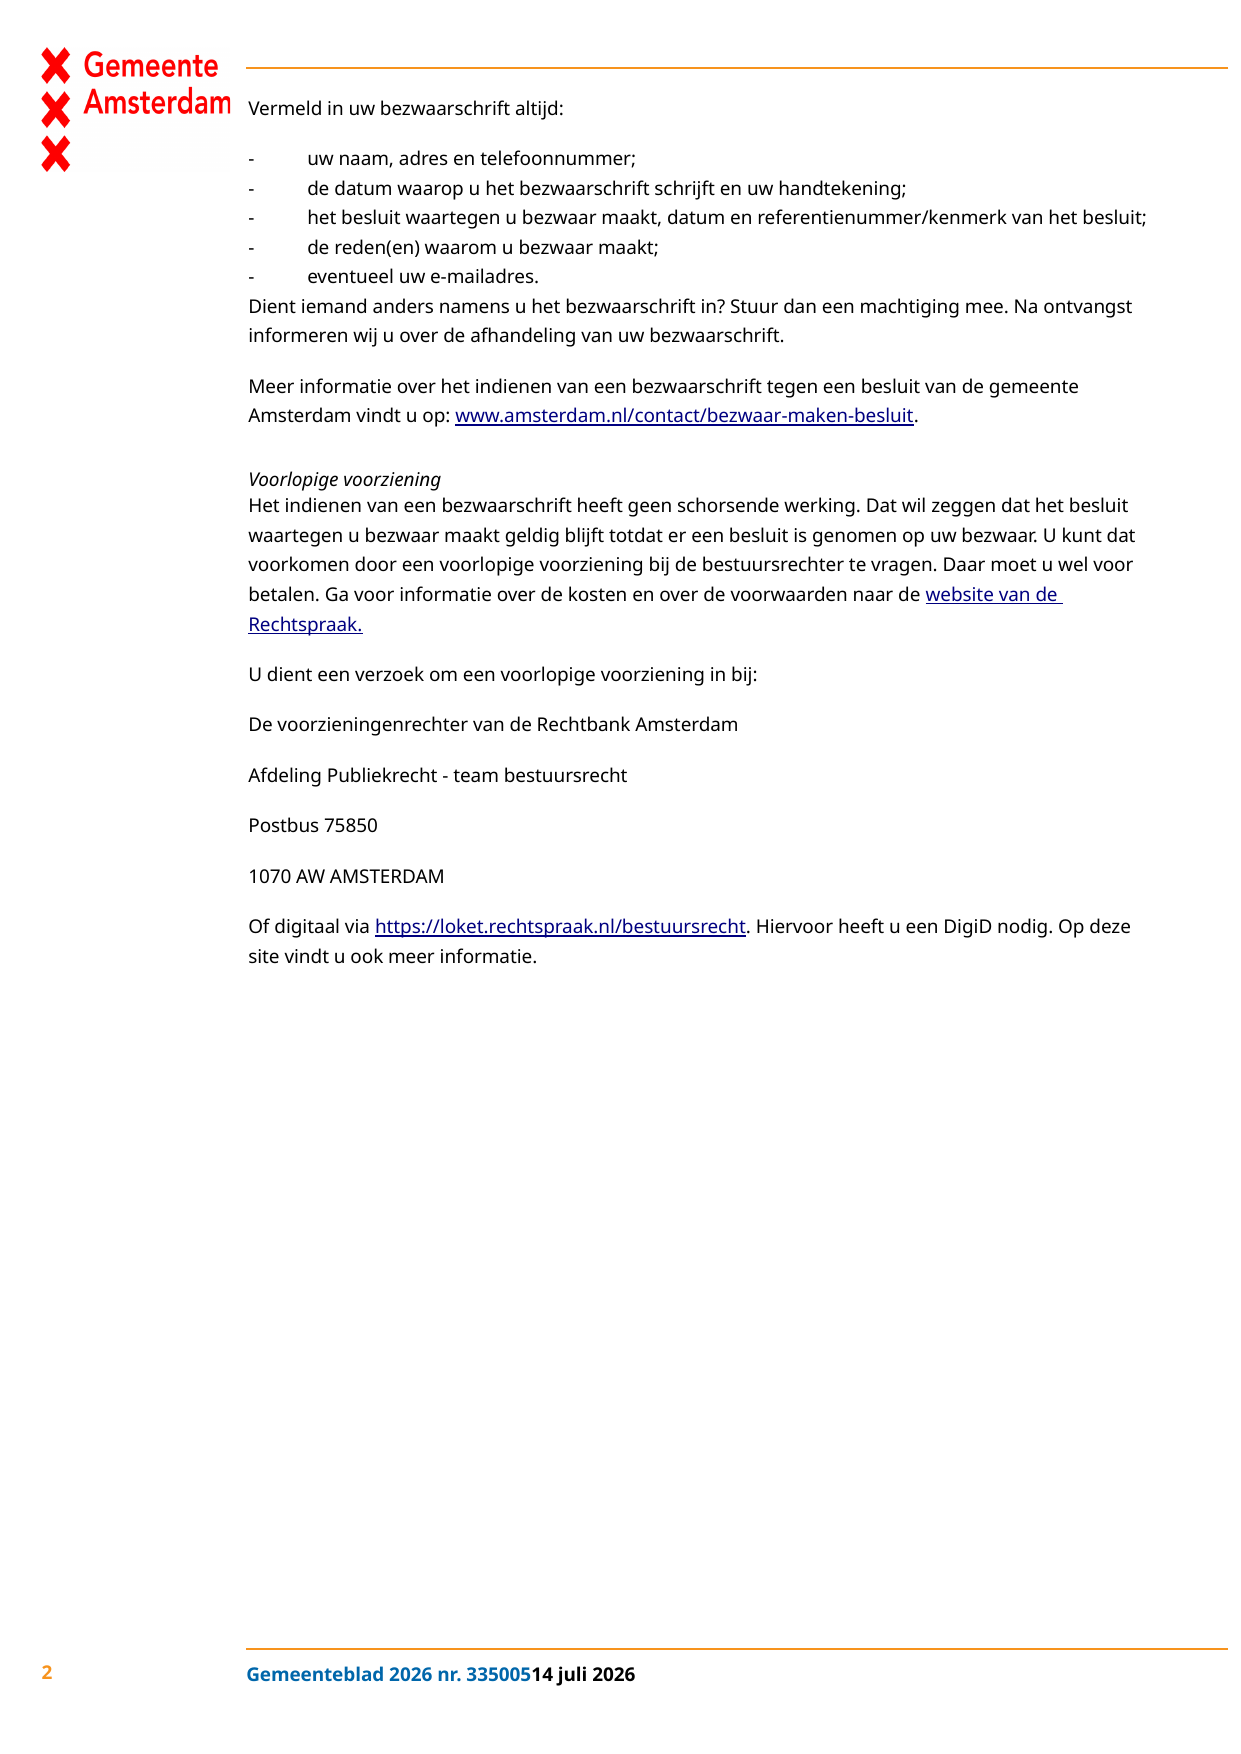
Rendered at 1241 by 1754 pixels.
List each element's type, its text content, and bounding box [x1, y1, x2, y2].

text Vermeld in uw bezwaarschrift altijd: [248, 95, 1152, 121]
list de reden(en) waarom u bezwaar maakt; [248, 234, 1152, 260]
text Voorlopige voorziening [248, 467, 1152, 492]
text Of digitaal via https://loket.rechtspraak.nl/bestuursrecht. Hiervoor heeft u een DigiD nodig. Op deze site vindt u ook meer informatie. [248, 913, 1152, 968]
text Het indienen van een bezwaarschrift heeft geen schorsende werking. Dat wil zeggen dat het besluit waartegen u bezwaar maakt geldig blijft totdat er een besluit is genomen op uw bezwaar. U kunt dat voorkomen door een voorlopige voorziening bij de bestuursrechter te vragen. Daar moet u wel voor betalen. Ga voor informatie over de kosten en over de voorwaarden naar de website van de Rechtspraak. [248, 492, 1152, 636]
list uw naam, adres en telefoonnummer; [248, 145, 1152, 171]
text Afdeling Publiekrecht - team bestuursrecht [248, 762, 1152, 788]
text Dient iemand anders namens u het bezwaarschrift in? Stuur dan een machtiging mee. Na ontvangst informeren wij u over de afhandeling van uw bezwaarschrift. [248, 293, 1152, 348]
text Meer informatie over het indienen van een bezwaarschrift tegen een besluit van de gemeente Amsterdam vindt u op: www.amsterdam.nl/contact/bezwaar-maken-besluit. [248, 373, 1152, 428]
list het besluit waartegen u bezwaar maakt, datum en referentienummer/kenmerk van het besluit; [248, 204, 1152, 230]
text 1070 AW AMSTERDAM [248, 863, 1152, 888]
list de datum waarop u het bezwaarschrift schrijft en uw handtekening; [248, 175, 1152, 201]
picture [41, 47, 231, 172]
text U dient een verzoek om een voorlopige voorziening in bij: [248, 661, 1152, 687]
list eventueel uw e-mailadres. [248, 263, 1152, 289]
text Postbus 75850 [248, 812, 1152, 838]
text De voorzieningenrechter van de Rechtbank Amsterdam [248, 712, 1152, 737]
